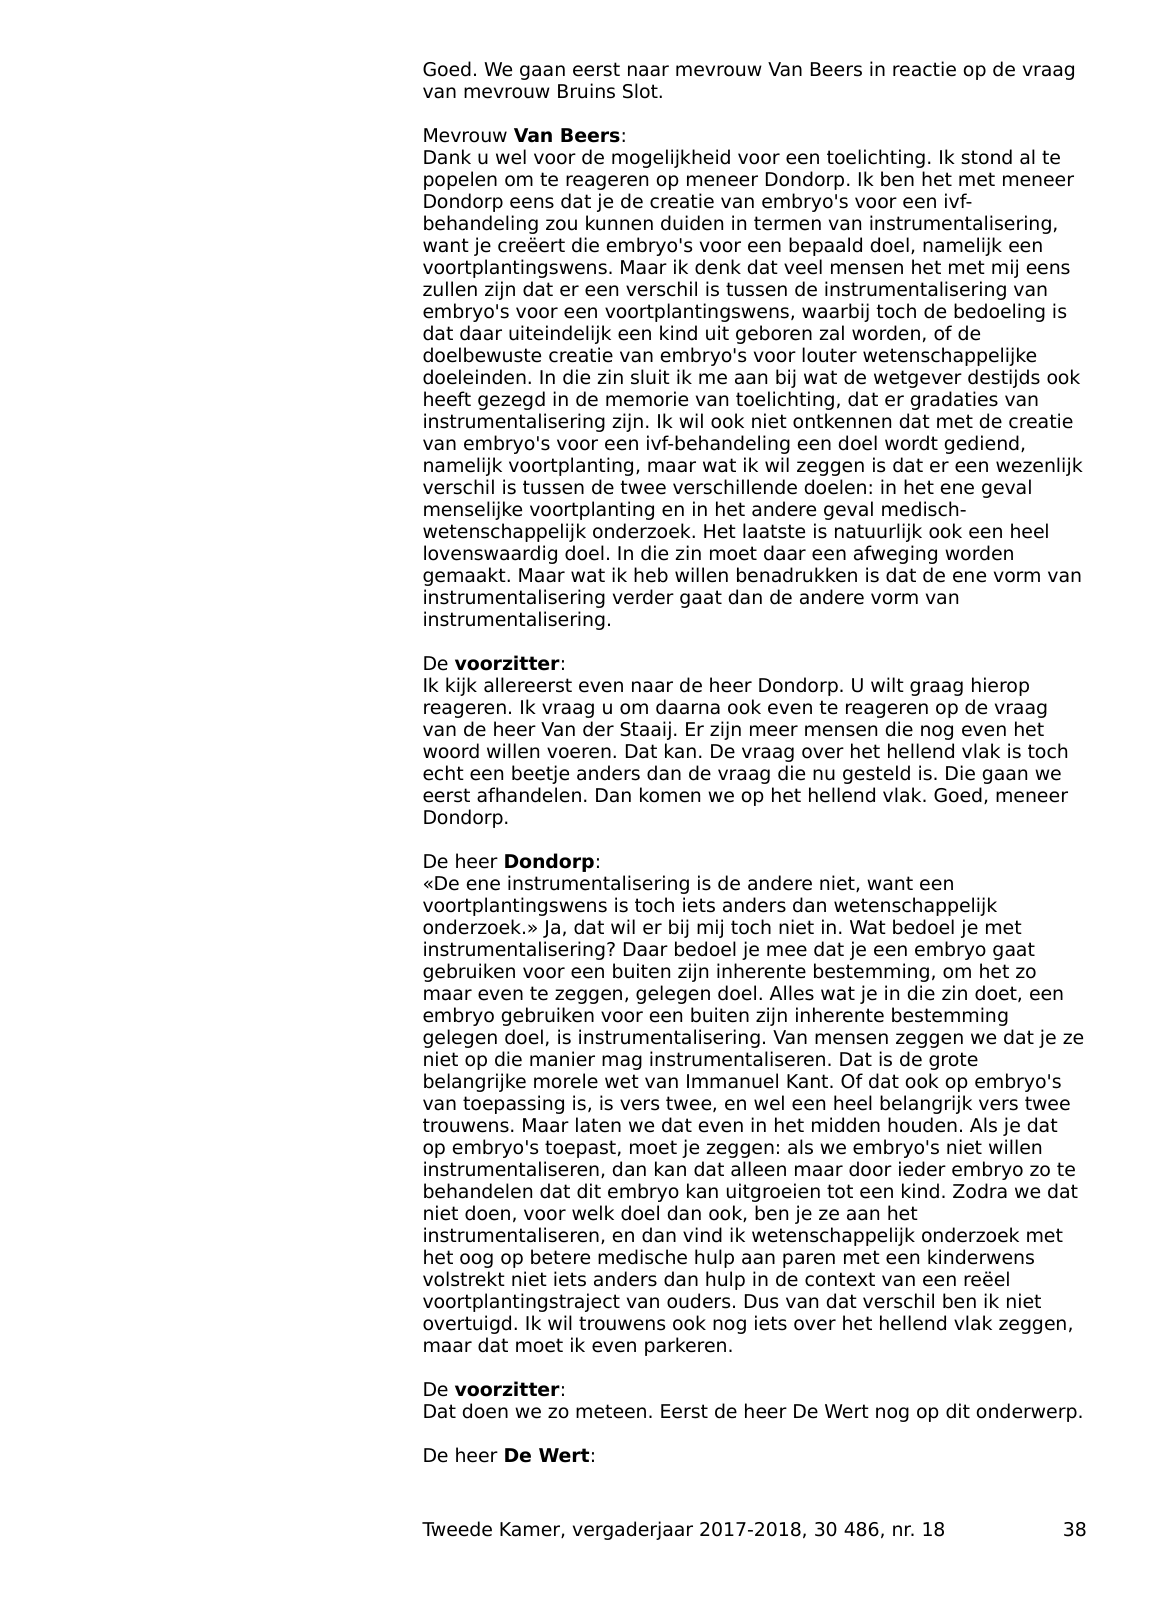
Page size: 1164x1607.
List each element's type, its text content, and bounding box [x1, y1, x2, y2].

text «De ene instrumentalisering is de andere niet, want een voortplantingswens is toch iets anders dan wetenschappelijk onderzoek.» Ja, dat wil er bij mij toch niet in. Wat bedoel je met instrumentalisering? Daar bedoel je mee dat je een embryo gaat gebruiken voor een buiten zijn inherente bestemming, om het zo maar even te zeggen, gelegen doel. Alles wat je in die zin doet, een embryo gebruiken voor een buiten zijn inherente bestemming gelegen doel, is instrumentalisering. Van mensen zeggen we dat je ze niet op die manier mag instrumentaliseren. Dat is de grote belangrijke morele wet van Immanuel Kant. Of dat ook op embryo's van toepassing is, is vers twee, en wel een heel belangrijk vers twee trouwens. Maar laten we dat even in het midden houden. Als je dat op embryo's toepast, moet je zeggen: als we embryo's niet willen instrumentaliseren, dan kan dat alleen maar door ieder embryo zo te behandelen dat dit embryo kan uitgroeien tot een kind. Zodra we dat niet doen, voor welk doel dan ook, ben je ze aan het instrumentaliseren, en dan vind ik wetenschappelijk onderzoek met het oog op betere medische hulp aan paren met een kinderwens volstrekt niet iets anders dan hulp in de context van een reëel voortplantingstraject van ouders. Dus van dat verschil ben ik niet overtuigd. Ik wil trouwens ook nog iets over het hellend vlak zeggen, maar dat moet ik even parkeren. [422, 873, 1087, 1356]
text Ik kijk allereerst even naar de heer Dondorp. U wilt graag hierop reageren. Ik vraag u om daarna ook even te reageren op de vraag van de heer Van der Staaij. Er zijn meer mensen die nog even het woord willen voeren. Dat kan. De vraag over het hellend vlak is toch echt een beetje anders dan de vraag die nu gesteld is. Die gaan we eerst afhandelen. Dan komen we op het hellend vlak. Goed, meneer Dondorp. [422, 675, 1087, 829]
text De heer Dondorp: [422, 851, 1087, 873]
text De heer De Wert: [422, 1445, 1087, 1467]
text Dat doen we zo meteen. Eerst de heer De Wert nog op dit onderwerp. [422, 1401, 1087, 1423]
text Dank u wel voor de mogelijkheid voor een toelichting. Ik stond al te popelen om te reageren op meneer Dondorp. Ik ben het met meneer Dondorp eens dat je de creatie van embryo's voor een ivf-behandeling zou kunnen duiden in termen van instrumentalisering, want je creëert die embryo's voor een bepaald doel, namelijk een voortplantingswens. Maar ik denk dat veel mensen het met mij eens zullen zijn dat er een verschil is tussen de instrumentalisering van embryo's voor een voortplantingswens, waarbij toch de bedoeling is dat daar uiteindelijk een kind uit geboren zal worden, of de doelbewuste creatie van embryo's voor louter wetenschappelijke doeleinden. In die zin sluit ik me aan bij wat de wetgever destijds ook heeft gezegd in de memorie van toelichting, dat er gradaties van instrumentalisering zijn. Ik wil ook niet ontkennen dat met de creatie van embryo's voor een ivf-behandeling een doel wordt gediend, namelijk voortplanting, maar wat ik wil zeggen is dat er een wezenlijk verschil is tussen de twee verschillende doelen: in het ene geval menselijke voortplanting en in het andere geval medisch-wetenschappelijk onderzoek. Het laatste is natuurlijk ook een heel lovenswaardig doel. In die zin moet daar een afweging worden gemaakt. Maar wat ik heb willen benadrukken is dat de ene vorm van instrumentalisering verder gaat dan de andere vorm van instrumentalisering. [422, 147, 1087, 631]
text Goed. We gaan eerst naar mevrouw Van Beers in reactie op de vraag van mevrouw Bruins Slot. [422, 59, 1087, 103]
text Mevrouw Van Beers: [422, 125, 1087, 147]
text De voorzitter: [422, 1379, 1087, 1401]
text De voorzitter: [422, 653, 1087, 675]
